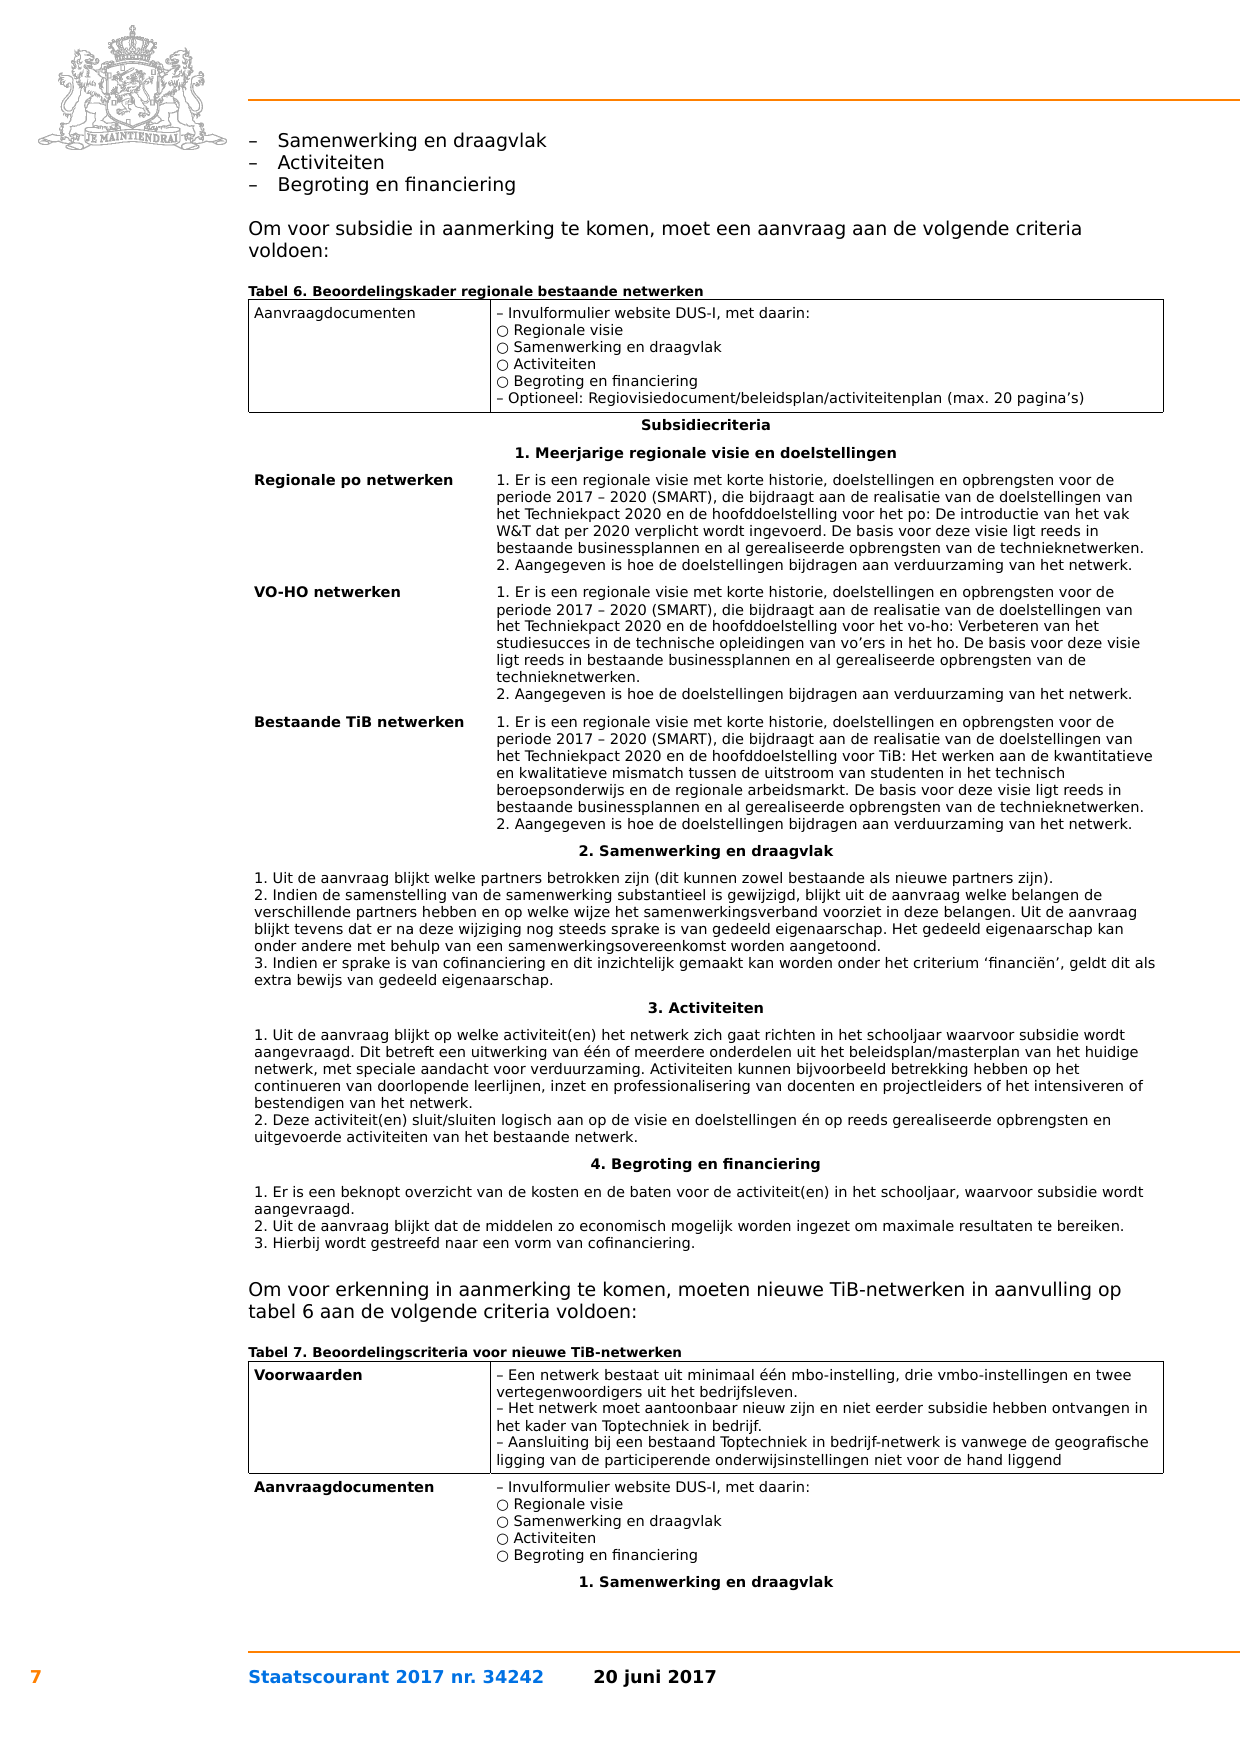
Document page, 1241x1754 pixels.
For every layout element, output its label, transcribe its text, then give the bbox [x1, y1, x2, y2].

table_cell 1. Er is een regionale visie met korte historie, doelstellingen en opbrengsten voor de periode 2017 – 2020 (SMART), die bijdraagt aan de realisatie van de doelstellingen van het Techniekpact 2020 en de hoofddoelstelling voor het po: De introductie van het vak W&T dat per 2020 verplicht wordt ingevoerd. De basis voor deze visie ligt reeds in bestaande businessplannen en al gerealiseerde opbrengsten van de technieknetwerken. 2. Aangegeven is hoe de doelstellingen bijdragen aan verduurzaming van het netwerk. [491, 468, 1163, 579]
text Om voor subsidie in aanmerking te komen, moet een aanvraag aan de volgende criteria voldoen: [248, 218, 1163, 262]
table_cell VO-HO netwerken [249, 580, 490, 708]
table_cell Subsidiecriteria [249, 413, 1163, 439]
table_cell 1. Uit de aanvraag blijkt op welke activiteit(en) het netwerk zich gaat richten in het schooljaar waarvoor subsidie wordt aangevraagd. Dit betreft een uitwerking van één of meerdere onderdelen uit het beleidsplan/masterplan van het huidige netwerk, met speciale aandacht voor verduurzaming. Activiteiten kunnen bijvoorbeeld betrekking hebben op het continueren van doorlopende leerlijnen, inzet en professionalisering van docenten en projectleiders of het intensiveren of bestendigen van het netwerk. 2. Deze activiteit(en) sluit/sluiten logisch aan op de visie en doelstellingen én op reeds gerealiseerde opbrengsten en uitgevoerde activiteiten van het bestaande netwerk. [249, 1022, 1163, 1151]
table_cell Regionale po netwerken [249, 468, 490, 579]
picture [38, 25, 227, 150]
table_cell – Invulformulier website DUS-I, met daarin: ○ Regionale visie ○ Samenwerking en draagvlak ○ Activiteiten ○ Begroting en financiering [491, 1474, 1163, 1568]
table_cell 3. Activiteiten [249, 995, 1163, 1021]
text – Activiteiten [248, 152, 1163, 174]
text – Samenwerking en draagvlak [248, 130, 1163, 152]
table_cell Bestaande TiB netwerken [249, 709, 490, 837]
table_header Tabel 7. Beoordelingscriteria voor nieuwe TiB-netwerken [248, 1345, 1163, 1361]
table_cell 1. Er is een regionale visie met korte historie, doelstellingen en opbrengsten voor de periode 2017 – 2020 (SMART), die bijdraagt aan de realisatie van de doelstellingen van het Techniekpact 2020 en de hoofddoelstelling voor het vo-ho: Verbeteren van het studiesucces in de technische opleidingen van vo’ers in het ho. De basis voor deze visie ligt reeds in bestaande businessplannen en al gerealiseerde opbrengsten van de technieknetwerken. 2. Aangegeven is hoe de doelstellingen bijdragen aan verduurzaming van het netwerk. [491, 580, 1163, 708]
table_cell – Een netwerk bestaat uit minimaal één mbo-instelling, drie vmbo-instellingen en twee vertegenwoordigers uit het bedrijfsleven. – Het netwerk moet aantoonbaar nieuw zijn en niet eerder subsidie hebben ontvangen in het kader van Toptechniek in bedrijf. – Aansluiting bij een bestaand Toptechniek in bedrijf-netwerk is vanwege de geografische ligging van de participerende onderwijsinstellingen niet voor de hand liggend [491, 1362, 1163, 1473]
table_cell 1. Er is een regionale visie met korte historie, doelstellingen en opbrengsten voor de periode 2017 – 2020 (SMART), die bijdraagt aan de realisatie van de doelstellingen van het Techniekpact 2020 en de hoofddoelstelling voor TiB: Het werken aan de kwantitatieve en kwalitatieve mismatch tussen de uitstroom van studenten in het technisch beroepsonderwijs en de regionale arbeidsmarkt. De basis voor deze visie ligt reeds in bestaande businessplannen en al gerealiseerde opbrengsten van de technieknetwerken. 2. Aangegeven is hoe de doelstellingen bijdragen aan verduurzaming van het netwerk. [491, 709, 1163, 837]
table_cell Aanvraagdocumenten [249, 300, 490, 412]
table_cell Aanvraagdocumenten [249, 1474, 490, 1568]
table_cell 1. Meerjarige regionale visie en doelstellingen [249, 440, 1163, 466]
table_cell 1. Er is een beknopt overzicht van de kosten en de baten voor de activiteit(en) in het schooljaar, waarvoor subsidie wordt aangevraagd. 2. Uit de aanvraag blijkt dat de middelen zo economisch mogelijk worden ingezet om maximale resultaten te bereiken. 3. Hierbij wordt gestreefd naar een vorm van cofinanciering. [249, 1179, 1163, 1256]
table_cell 4. Begroting en financiering [249, 1152, 1163, 1178]
text – Begroting en financiering [248, 174, 1163, 196]
table_cell – Invulformulier website DUS-I, met daarin: ○ Regionale visie ○ Samenwerking en draagvlak ○ Activiteiten ○ Begroting en financiering – Optioneel: Regiovisiedocument/beleidsplan/activiteitenplan (max. 20 pagina’s) [491, 300, 1163, 412]
table_cell 2. Samenwerking en draagvlak [249, 838, 1163, 864]
table_cell 1. Uit de aanvraag blijkt welke partners betrokken zijn (dit kunnen zowel bestaande als nieuwe partners zijn). 2. Indien de samenstelling van de samenwerking substantieel is gewijzigd, blijkt uit de aanvraag welke belangen de verschillende partners hebben en op welke wijze het samenwerkingsverband voorziet in deze belangen. Uit de aanvraag blijkt tevens dat er na deze wijziging nog steeds sprake is van gedeeld eigenaarschap. Het gedeeld eigenaarschap kan onder andere met behulp van een samenwerkingsovereenkomst worden aangetoond. 3. Indien er sprake is van cofinanciering en dit inzichtelijk gemaakt kan worden onder het criterium ‘financiën’, geldt dit als extra bewijs van gedeeld eigenaarschap. [249, 866, 1163, 994]
table_cell 1. Samenwerking en draagvlak [249, 1569, 1163, 1596]
text Om voor erkenning in aanmerking te komen, moeten nieuwe TiB-netwerken in aanvulling op tabel 6 aan de volgende criteria voldoen: [248, 1279, 1163, 1323]
table_header Tabel 6. Beoordelingskader regionale bestaande netwerken [248, 284, 1163, 299]
table_cell Voorwaarden [249, 1362, 490, 1473]
